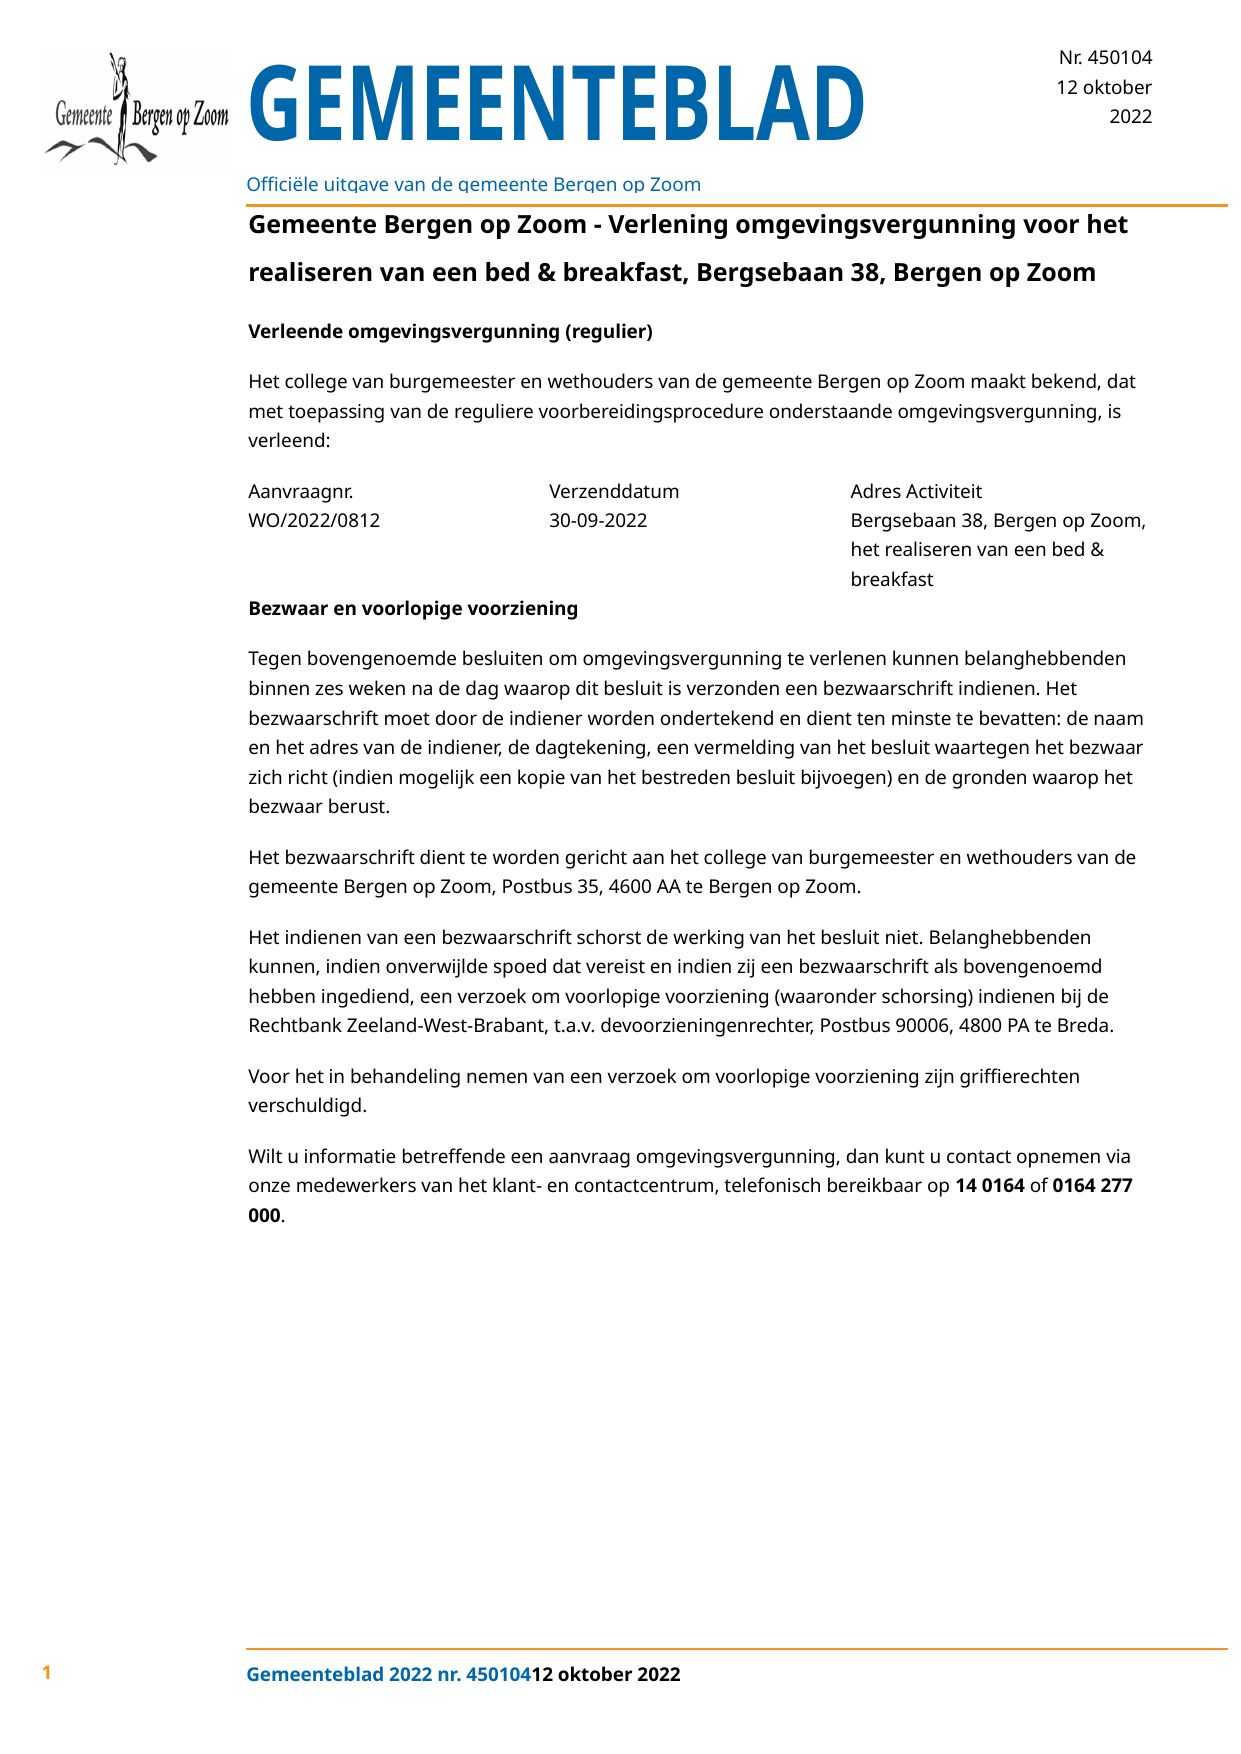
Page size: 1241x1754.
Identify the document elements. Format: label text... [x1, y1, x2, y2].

table_header Bergsebaan 38, Bergen op Zoom, het realiseren van een bed & breakfast [850, 507, 1152, 592]
text Gemeente Bergen op Zoom - Verlening omgevingsvergunning voor het realiseren van een bed & breakfast, Bergsebaan 38, Bergen op Zoom [248, 207, 1152, 288]
text Voor het in behandeling nemen van een verzoek om voorlopige voorziening zijn griffierechten verschuldigd. [248, 1063, 1152, 1118]
picture [41, 47, 231, 172]
table_header 30-09-2022 [549, 507, 850, 592]
table_header Verzenddatum [549, 478, 850, 504]
text Wilt u informatie betreffende een aanvraag omgevingsvergunning, dan kunt u contact opnemen via onze medewerkers van het klant- en contactcentrum, telefonisch bereikbaar op 14 0164 of 0164 277 000. [248, 1143, 1152, 1228]
table_header WO/2022/0812 [248, 507, 549, 592]
text Het bezwaarschrift dient te worden gericht aan het college van burgemeester en wethouders van de gemeente Bergen op Zoom, Postbus 35, 4600 AA te Bergen op Zoom. [248, 844, 1152, 899]
text Verleende omgevingsvergunning (regulier) [248, 318, 1152, 344]
table_header Adres Activiteit [850, 478, 1152, 504]
text Het indienen van een bezwaarschrift schorst de werking van het besluit niet. Belanghebbenden kunnen, indien onverwijlde spoed dat vereist en indien zij een bezwaarschrift als bovengenoemd hebben ingediend, een verzoek om voorlopige voorziening (waaronder schorsing) indienen bij de Rechtbank Zeeland-West-Brabant, t.a.v. devoorzieningenrechter, Postbus 90006, 4800 PA te Breda. [248, 924, 1152, 1038]
table_header Aanvraagnr. [248, 478, 549, 504]
text Tegen bovengenoemde besluiten om omgevingsvergunning te verlenen kunnen belanghebbenden binnen zes weken na de dag waarop dit besluit is verzonden een bezwaarschrift indienen. Het bezwaarschrift moet door de indiener worden ondertekend en dient ten minste te bevatten: de naam en het adres van de indiener, de dagtekening, een vermelding van het besluit waartegen het bezwaar zich richt (indien mogelijk een kopie van het bestreden besluit bijvoegen) en de gronden waarop het bezwaar berust. [248, 646, 1152, 819]
text Het college van burgemeester en wethouders van de gemeente Bergen op Zoom maakt bekend, dat met toepassing van de reguliere voorbereidingsprocedure onderstaande omgevingsvergunning, is verleend: [248, 368, 1152, 453]
text Bezwaar en voorlopige voorziening [248, 595, 1152, 621]
